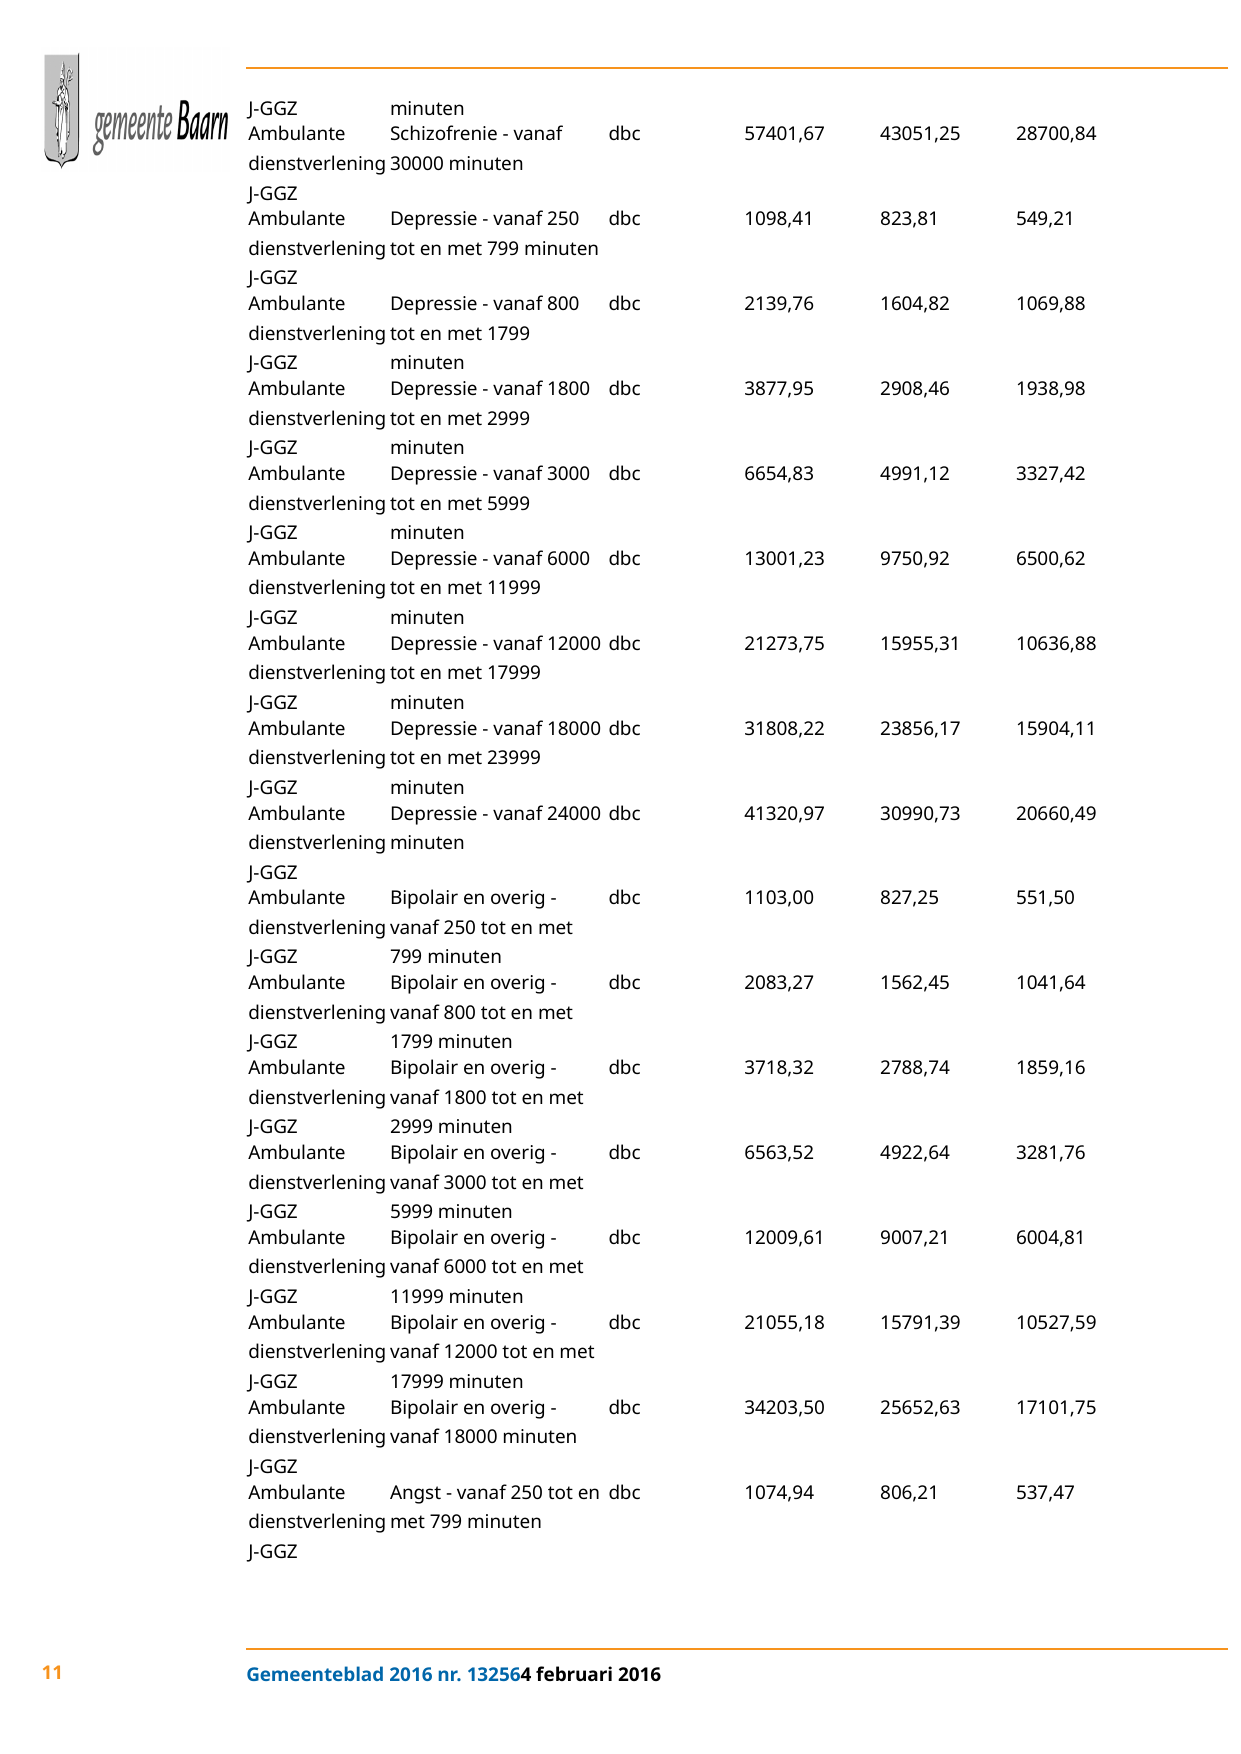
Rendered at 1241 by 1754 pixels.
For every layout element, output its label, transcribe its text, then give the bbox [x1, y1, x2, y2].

table_cell Depressie - vanaf 3000 tot en met 5999 minuten [390, 460, 608, 545]
table_cell Ambulante dienstverlening J-GGZ [248, 545, 390, 630]
table_cell 57401,67 [744, 121, 880, 205]
table_cell [1016, 95, 1152, 121]
table_cell dbc [608, 1054, 744, 1139]
table_cell minuten [390, 95, 608, 121]
table_cell 551,50 [1016, 885, 1152, 969]
table_cell dbc [608, 970, 744, 1054]
table_cell dbc [608, 1224, 744, 1309]
table_cell dbc [608, 375, 744, 460]
table_cell 1069,88 [1016, 290, 1152, 375]
table_cell 34203,50 [744, 1394, 880, 1479]
table_cell Angst - vanaf 250 tot en met 799 minuten [390, 1479, 608, 1564]
table_cell 13001,23 [744, 545, 880, 630]
table_cell [744, 95, 880, 121]
table_cell 1859,16 [1016, 1054, 1152, 1139]
table_cell dbc [608, 1394, 744, 1479]
table_cell Ambulante dienstverlening J-GGZ [248, 1479, 390, 1564]
table_cell Depressie - vanaf 1800 tot en met 2999 minuten [390, 375, 608, 460]
table_cell 2788,74 [880, 1054, 1016, 1139]
table_cell 2908,46 [880, 375, 1016, 460]
table_cell dbc [608, 290, 744, 375]
table_cell 25652,63 [880, 1394, 1016, 1479]
picture [41, 47, 231, 172]
table_cell 1562,45 [880, 970, 1016, 1054]
table_cell 2083,27 [744, 970, 880, 1054]
table_cell 537,47 [1016, 1479, 1152, 1564]
table_cell 43051,25 [880, 121, 1016, 205]
table_cell Bipolair en overig - vanaf 12000 tot en met 17999 minuten [390, 1309, 608, 1394]
table_cell Ambulante dienstverlening J-GGZ [248, 375, 390, 460]
table_cell 827,25 [880, 885, 1016, 969]
table_cell 9750,92 [880, 545, 1016, 630]
table_cell Ambulante dienstverlening J-GGZ [248, 800, 390, 884]
table_cell 15904,11 [1016, 715, 1152, 800]
table_cell Ambulante dienstverlening J-GGZ [248, 1394, 390, 1479]
table_cell 3877,95 [744, 375, 880, 460]
table_cell Depressie - vanaf 800 tot en met 1799 minuten [390, 290, 608, 375]
table_cell J-GGZ [248, 95, 390, 121]
table_cell 12009,61 [744, 1224, 880, 1309]
table_cell 6500,62 [1016, 545, 1152, 630]
table_cell 23856,17 [880, 715, 1016, 800]
table_cell 6654,83 [744, 460, 880, 545]
table_cell dbc [608, 1479, 744, 1564]
table_cell Ambulante dienstverlening J-GGZ [248, 1224, 390, 1309]
table_cell Bipolair en overig - vanaf 800 tot en met 1799 minuten [390, 970, 608, 1054]
table_cell Ambulante dienstverlening J-GGZ [248, 1139, 390, 1224]
table_cell Depressie - vanaf 250 tot en met 799 minuten [390, 205, 608, 290]
table_cell 2139,76 [744, 290, 880, 375]
table_cell Schizofrenie - vanaf 30000 minuten [390, 121, 608, 205]
table_cell 1604,82 [880, 290, 1016, 375]
table_cell 30990,73 [880, 800, 1016, 884]
table_cell 15791,39 [880, 1309, 1016, 1394]
table_cell Ambulante dienstverlening J-GGZ [248, 121, 390, 205]
table_cell Ambulante dienstverlening J-GGZ [248, 460, 390, 545]
table_cell dbc [608, 1139, 744, 1224]
table_cell 806,21 [880, 1479, 1016, 1564]
table_cell Bipolair en overig - vanaf 250 tot en met 799 minuten [390, 885, 608, 969]
table_cell Ambulante dienstverlening J-GGZ [248, 970, 390, 1054]
table_cell dbc [608, 205, 744, 290]
table_cell dbc [608, 715, 744, 800]
table_cell 9007,21 [880, 1224, 1016, 1309]
table_cell 28700,84 [1016, 121, 1152, 205]
table_cell dbc [608, 1309, 744, 1394]
table_cell 31808,22 [744, 715, 880, 800]
table_cell 549,21 [1016, 205, 1152, 290]
table_cell dbc [608, 800, 744, 884]
table_cell 10636,88 [1016, 630, 1152, 715]
table_cell [880, 95, 1016, 121]
table_cell 6004,81 [1016, 1224, 1152, 1309]
table_cell Ambulante dienstverlening J-GGZ [248, 885, 390, 969]
table_cell 4991,12 [880, 460, 1016, 545]
table_cell Bipolair en overig - vanaf 18000 minuten [390, 1394, 608, 1479]
table_cell 1041,64 [1016, 970, 1152, 1054]
table_cell 6563,52 [744, 1139, 880, 1224]
table_cell 4922,64 [880, 1139, 1016, 1224]
table_cell Ambulante dienstverlening J-GGZ [248, 715, 390, 800]
table_cell 20660,49 [1016, 800, 1152, 884]
table_cell Bipolair en overig - vanaf 3000 tot en met 5999 minuten [390, 1139, 608, 1224]
table_cell 3718,32 [744, 1054, 880, 1139]
table_cell Ambulante dienstverlening J-GGZ [248, 205, 390, 290]
table_cell Bipolair en overig - vanaf 1800 tot en met 2999 minuten [390, 1054, 608, 1139]
table_cell 1098,41 [744, 205, 880, 290]
table_cell Ambulante dienstverlening J-GGZ [248, 1309, 390, 1394]
table_cell [608, 95, 744, 121]
table_cell 21055,18 [744, 1309, 880, 1394]
table_cell 21273,75 [744, 630, 880, 715]
table_cell dbc [608, 460, 744, 545]
table_cell Bipolair en overig - vanaf 6000 tot en met 11999 minuten [390, 1224, 608, 1309]
table_cell Ambulante dienstverlening J-GGZ [248, 1054, 390, 1139]
table_cell dbc [608, 121, 744, 205]
table_cell dbc [608, 630, 744, 715]
table_cell Ambulante dienstverlening J-GGZ [248, 290, 390, 375]
table_cell 3281,76 [1016, 1139, 1152, 1224]
table_cell dbc [608, 885, 744, 969]
table_cell Depressie - vanaf 18000 tot en met 23999 minuten [390, 715, 608, 800]
table_cell 1103,00 [744, 885, 880, 969]
table_cell 823,81 [880, 205, 1016, 290]
table_cell 3327,42 [1016, 460, 1152, 545]
table_cell Depressie - vanaf 6000 tot en met 11999 minuten [390, 545, 608, 630]
table_cell 1074,94 [744, 1479, 880, 1564]
table_cell Ambulante dienstverlening J-GGZ [248, 630, 390, 715]
table_cell 10527,59 [1016, 1309, 1152, 1394]
table_cell dbc [608, 545, 744, 630]
table_cell Depressie - vanaf 24000 minuten [390, 800, 608, 884]
table_cell 17101,75 [1016, 1394, 1152, 1479]
table_cell 41320,97 [744, 800, 880, 884]
table_cell Depressie - vanaf 12000 tot en met 17999 minuten [390, 630, 608, 715]
table_cell 15955,31 [880, 630, 1016, 715]
table_cell 1938,98 [1016, 375, 1152, 460]
